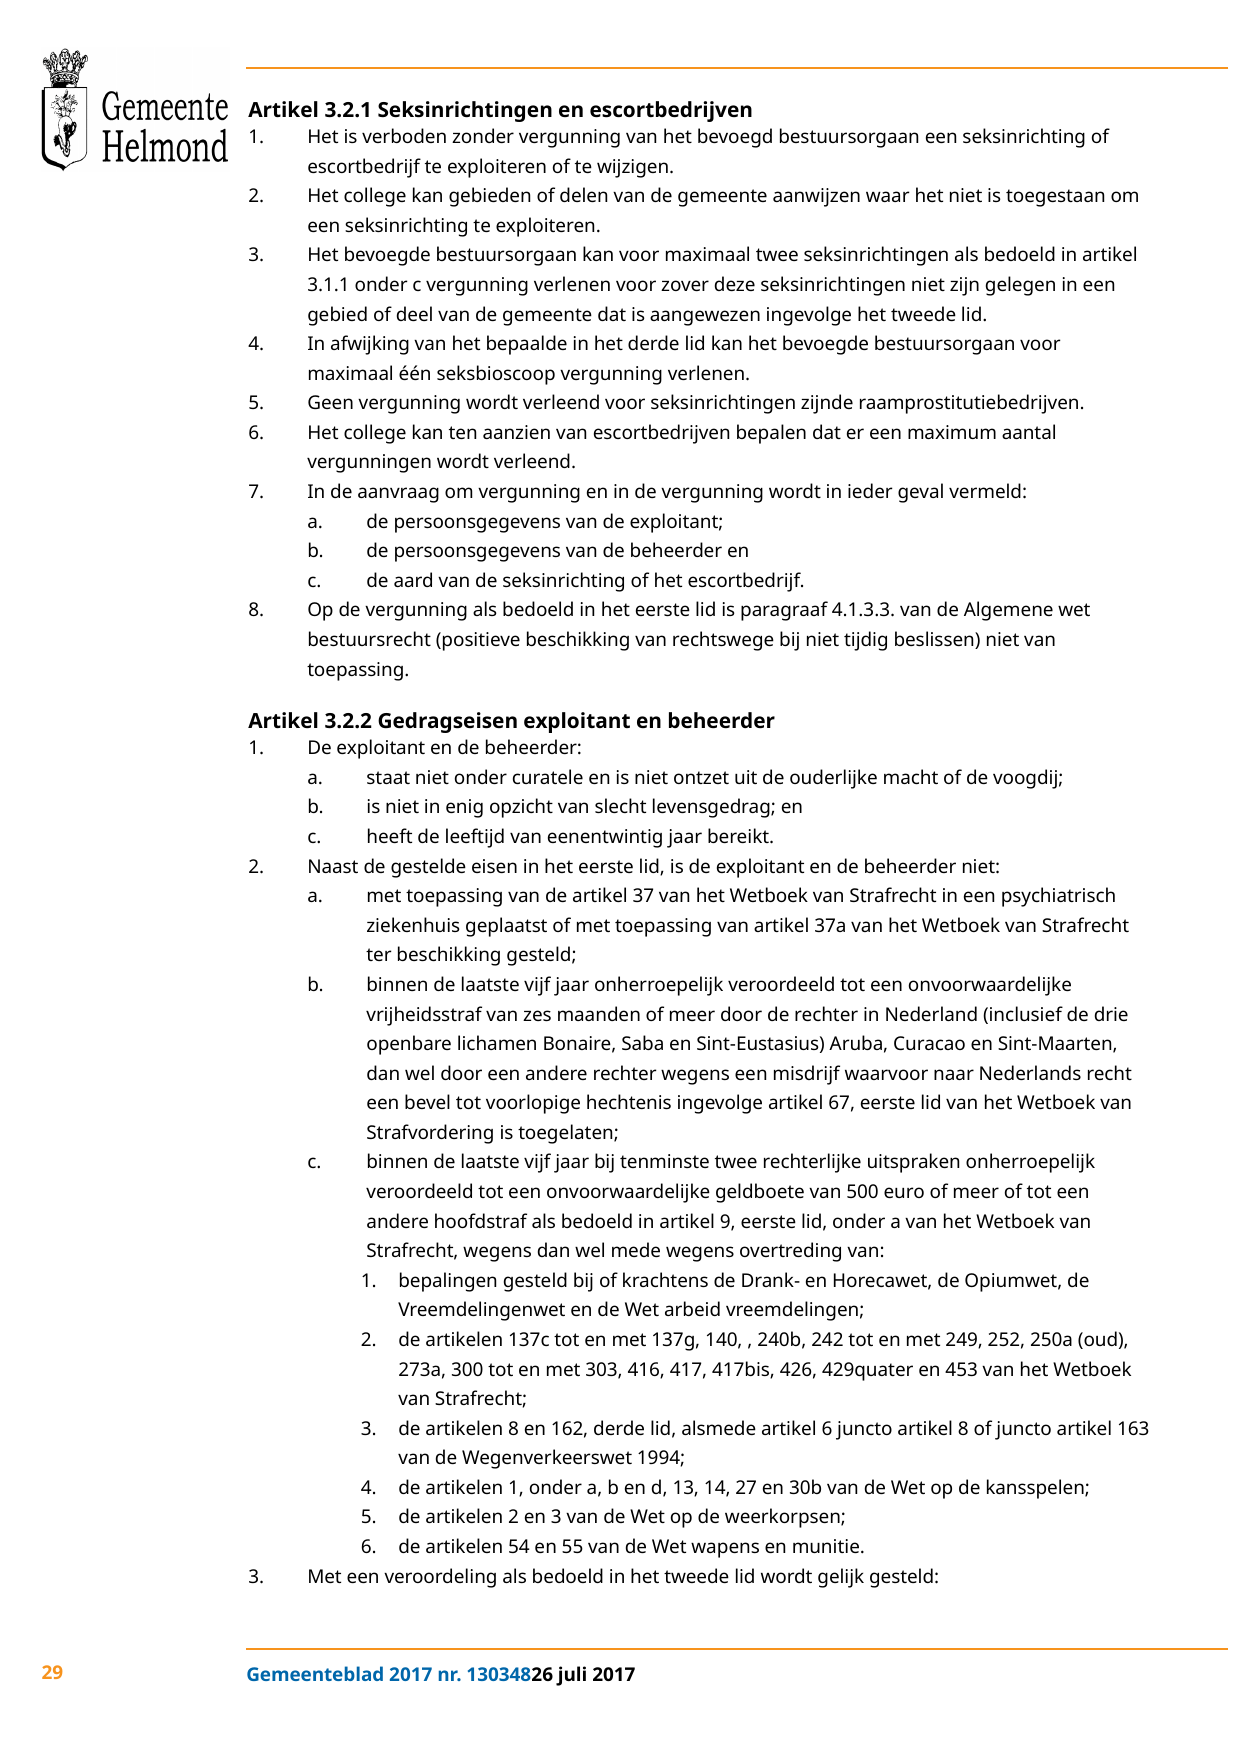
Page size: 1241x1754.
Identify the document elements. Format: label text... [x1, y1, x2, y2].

text Artikel 3.2.1 Seksinrichtingen en escortbedrijven [248, 95, 1152, 123]
list Het bevoegde bestuursorgaan kan voor maximaal twee seksinrichtingen als bedoeld in artikel 3.1.1 onder c vergunning verlenen voor zover deze seksinrichtingen niet zijn gelegen in een gebied of deel van de gemeente dat is aangewezen ingevolge het tweede lid. [248, 242, 1152, 326]
list Het is verboden zonder vergunning van het bevoegd bestuursorgaan een seksinrichting of escortbedrijf te exploiteren of te wijzigen. [248, 123, 1152, 178]
list de artikelen 137c tot en met 137g, 140, , 240b, 242 tot en met 249, 252, 250a (oud), 273a, 300 tot en met 303, 416, 417, 417bis, 426, 429quater en 453 van het Wetboek van Strafrecht; [361, 1326, 1152, 1411]
list binnen de laatste vijf jaar bij tenminste twee rechterlijke uitspraken onherroepelijk veroordeeld tot een onvoorwaardelijke geldboete van 500 euro of meer of tot een andere hoofdstraf als bedoeld in artikel 9, eerste lid, onder a van het Wetboek van Strafrecht, wegens dan wel mede wegens overtreding van: [307, 1149, 1152, 1263]
list de artikelen 54 en 55 van de Wet wapens en munitie. [361, 1533, 1152, 1559]
list Naast de gestelde eisen in het eerste lid, is de exploitant en de beheerder niet: [248, 853, 1152, 879]
list Het college kan ten aanzien van escortbedrijven bepalen dat er een maximum aantal vergunningen wordt verleend. [248, 419, 1152, 474]
list de aard van de seksinrichting of het escortbedrijf. [307, 567, 1152, 593]
list de persoonsgegevens van de beheerder en [307, 537, 1152, 563]
list bepalingen gesteld bij of krachtens de Drank- en Horecawet, de Opiumwet, de Vreemdelingenwet en de Wet arbeid vreemdelingen; [361, 1267, 1152, 1322]
list In de aanvraag om vergunning en in de vergunning wordt in ieder geval vermeld: [248, 478, 1152, 504]
list heeft de leeftijd van eenentwintig jaar bereikt. [307, 823, 1152, 849]
list Geen vergunning wordt verleend voor seksinrichtingen zijnde raamprostitutiebedrijven. [248, 389, 1152, 415]
list In afwijking van het bepaalde in het derde lid kan het bevoegde bestuursorgaan voor maximaal één seksbioscoop vergunning verlenen. [248, 330, 1152, 386]
list staat niet onder curatele en is niet ontzet uit de ouderlijke macht of de voogdij; [307, 764, 1152, 790]
list is niet in enig opzicht van slecht levensgedrag; en [307, 794, 1152, 819]
list Het college kan gebieden of delen van de gemeente aanwijzen waar het niet is toegestaan om een seksinrichting te exploiteren. [248, 182, 1152, 238]
list de persoonsgegevens van de exploitant; [307, 508, 1152, 533]
list Op de vergunning als bedoeld in het eerste lid is paragraaf 4.1.3.3. van de Algemene wet bestuursrecht (positieve beschikking van rechtswege bij niet tijdig beslissen) niet van toepassing. [248, 597, 1152, 681]
list binnen de laatste vijf jaar onherroepelijk veroordeeld tot een onvoorwaardelijke vrijheidsstraf van zes maanden of meer door de rechter in Nederland (inclusief de drie openbare lichamen Bonaire, Saba en Sint-Eustasius) Aruba, Curacao en Sint-Maarten, dan wel door een andere rechter wegens een misdrijf waarvoor naar Nederlands recht een bevel tot voorlopige hechtenis ingevolge artikel 67, eerste lid van het Wetboek van Strafvordering is toegelaten; [307, 971, 1152, 1145]
list met toepassing van de artikel 37 van het Wetboek van Strafrecht in een psychiatrisch ziekenhuis geplaatst of met toepassing van artikel 37a van het Wetboek van Strafrecht ter beschikking gesteld; [307, 882, 1152, 967]
text Artikel 3.2.2 Gedragseisen exploitant en beheerder [248, 706, 1152, 734]
list Met een veroordeling als bedoeld in het tweede lid wordt gelijk gesteld: [248, 1563, 1152, 1589]
list De exploitant en de beheerder: [248, 734, 1152, 760]
picture [41, 47, 231, 172]
list de artikelen 1, onder a, b en d, 13, 14, 27 en 30b van de Wet op de kansspelen; [361, 1474, 1152, 1500]
list de artikelen 2 en 3 van de Wet op de weerkorpsen; [361, 1504, 1152, 1529]
list de artikelen 8 en 162, derde lid, alsmede artikel 6 juncto artikel 8 of juncto artikel 163 van de Wegenverkeerswet 1994; [361, 1415, 1152, 1470]
